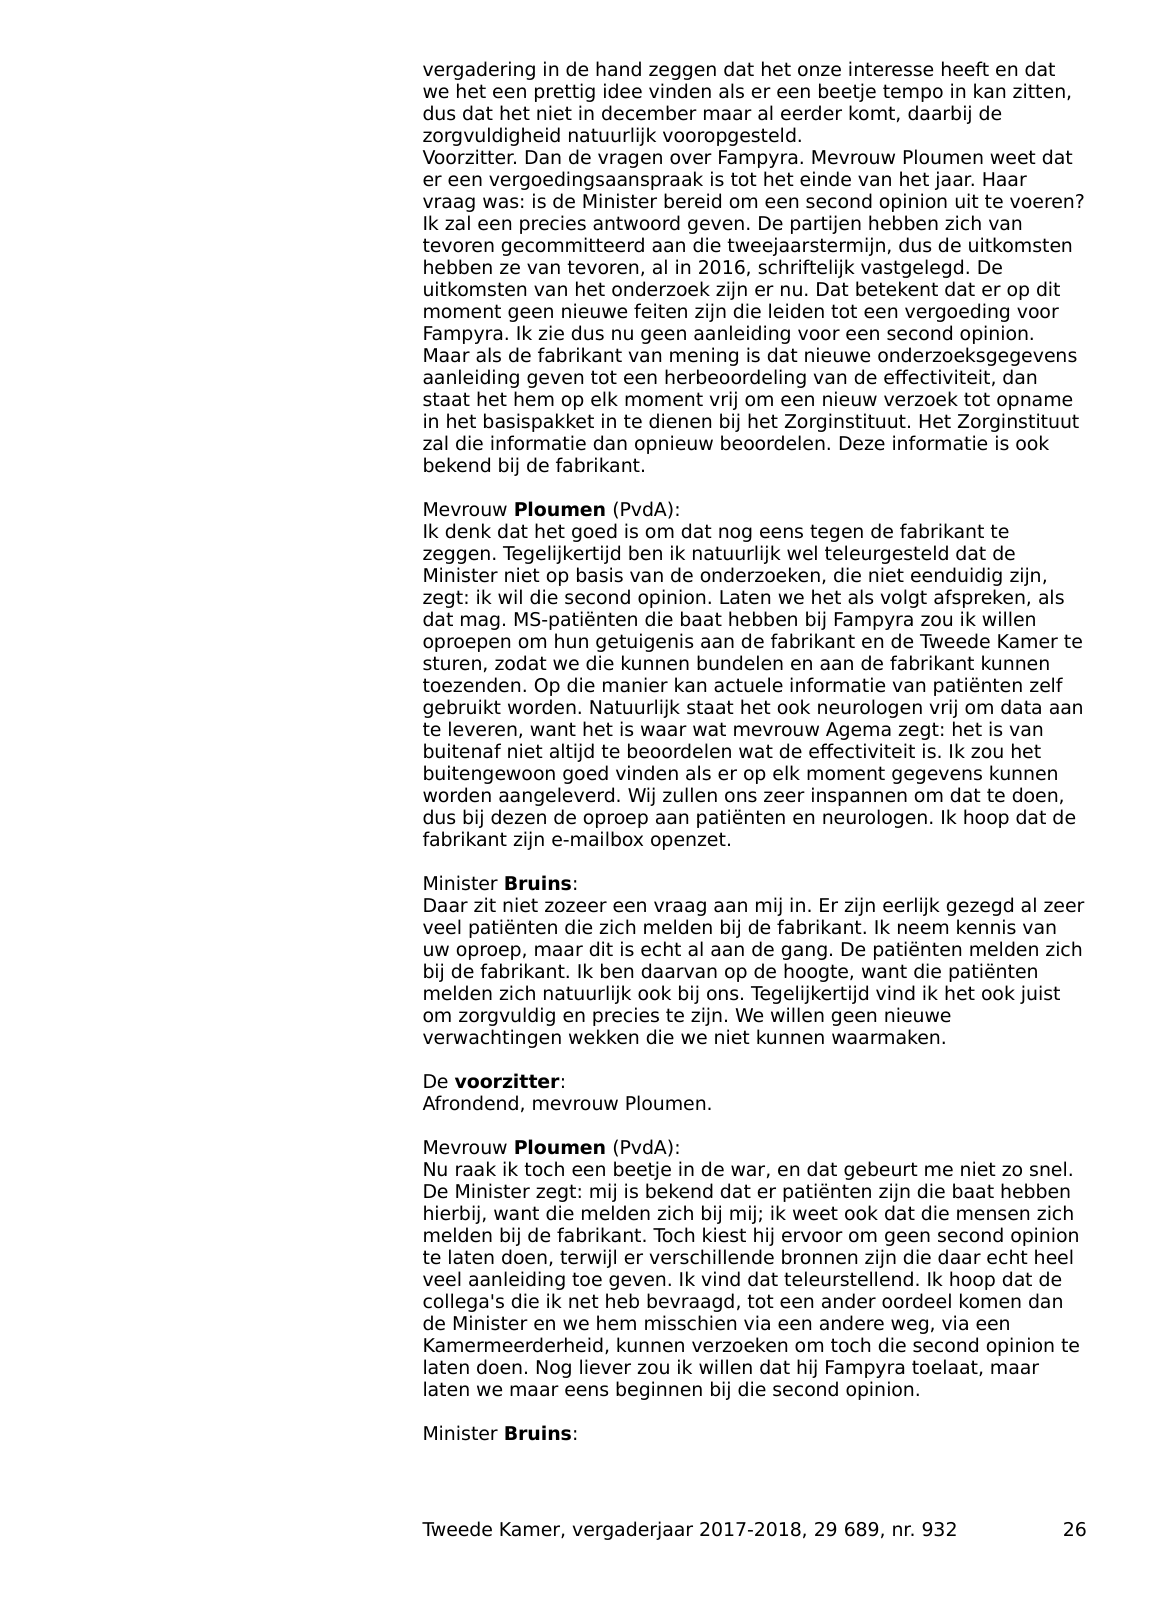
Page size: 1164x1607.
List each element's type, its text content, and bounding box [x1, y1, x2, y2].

text Afrondend, mevrouw Ploumen. [422, 1093, 1087, 1115]
text Minister Bruins: [422, 873, 1087, 895]
text De voorzitter: [422, 1071, 1087, 1093]
text Daar zit niet zozeer een vraag aan mij in. Er zijn eerlijk gezegd al zeer veel patiënten die zich melden bij de fabrikant. Ik neem kennis van uw oproep, maar dit is echt al aan de gang. De patiënten melden zich bij de fabrikant. Ik ben daarvan op de hoogte, want die patiënten melden zich natuurlijk ook bij ons. Tegelijkertijd vind ik het ook juist om zorgvuldig en precies te zijn. We willen geen nieuwe verwachtingen wekken die we niet kunnen waarmaken. [422, 895, 1087, 1048]
text Voorzitter. Dan de vragen over Fampyra. Mevrouw Ploumen weet dat er een vergoedingsaanspraak is tot het einde van het jaar. Haar vraag was: is de Minister bereid om een second opinion uit te voeren? Ik zal een precies antwoord geven. De partijen hebben zich van tevoren gecommitteerd aan die tweejaarstermijn, dus de uitkomsten hebben ze van tevoren, al in 2016, schriftelijk vastgelegd. De uitkomsten van het onderzoek zijn er nu. Dat betekent dat er op dit moment geen nieuwe feiten zijn die leiden tot een vergoeding voor Fampyra. Ik zie dus nu geen aanleiding voor een second opinion. Maar als de fabrikant van mening is dat nieuwe onderzoeksgegevens aanleiding geven tot een herbeoordeling van de effectiviteit, dan staat het hem op elk moment vrij om een nieuw verzoek tot opname in het basispakket in te dienen bij het Zorginstituut. Het Zorginstituut zal die informatie dan opnieuw beoordelen. Deze informatie is ook bekend bij de fabrikant. [422, 147, 1087, 477]
text Nu raak ik toch een beetje in de war, en dat gebeurt me niet zo snel. De Minister zegt: mij is bekend dat er patiënten zijn die baat hebben hierbij, want die melden zich bij mij; ik weet ook dat die mensen zich melden bij de fabrikant. Toch kiest hij ervoor om geen second opinion te laten doen, terwijl er verschillende bronnen zijn die daar echt heel veel aanleiding toe geven. Ik vind dat teleurstellend. Ik hoop dat de collega's die ik net heb bevraagd, tot een ander oordeel komen dan de Minister en we hem misschien via een andere weg, via een Kamermeerderheid, kunnen verzoeken om toch die second opinion te laten doen. Nog liever zou ik willen dat hij Fampyra toelaat, maar laten we maar eens beginnen bij die second opinion. [422, 1159, 1087, 1401]
text Mevrouw Ploumen (PvdA): [422, 1137, 1087, 1159]
text vergadering in de hand zeggen dat het onze interesse heeft en dat we het een prettig idee vinden als er een beetje tempo in kan zitten, dus dat het niet in december maar al eerder komt, daarbij de zorgvuldigheid natuurlijk vooropgesteld. [422, 59, 1087, 147]
text Minister Bruins: [422, 1423, 1087, 1445]
text Ik denk dat het goed is om dat nog eens tegen de fabrikant te zeggen. Tegelijkertijd ben ik natuurlijk wel teleurgesteld dat de Minister niet op basis van de onderzoeken, die niet eenduidig zijn, zegt: ik wil die second opinion. Laten we het als volgt afspreken, als dat mag. MS-patiënten die baat hebben bij Fampyra zou ik willen oproepen om hun getuigenis aan de fabrikant en de Tweede Kamer te sturen, zodat we die kunnen bundelen en aan de fabrikant kunnen toezenden. Op die manier kan actuele informatie van patiënten zelf gebruikt worden. Natuurlijk staat het ook neurologen vrij om data aan te leveren, want het is waar wat mevrouw Agema zegt: het is van buitenaf niet altijd te beoordelen wat de effectiviteit is. Ik zou het buitengewoon goed vinden als er op elk moment gegevens kunnen worden aangeleverd. Wij zullen ons zeer inspannen om dat te doen, dus bij dezen de oproep aan patiënten en neurologen. Ik hoop dat de fabrikant zijn e-mailbox openzet. [422, 521, 1087, 851]
text Mevrouw Ploumen (PvdA): [422, 499, 1087, 521]
